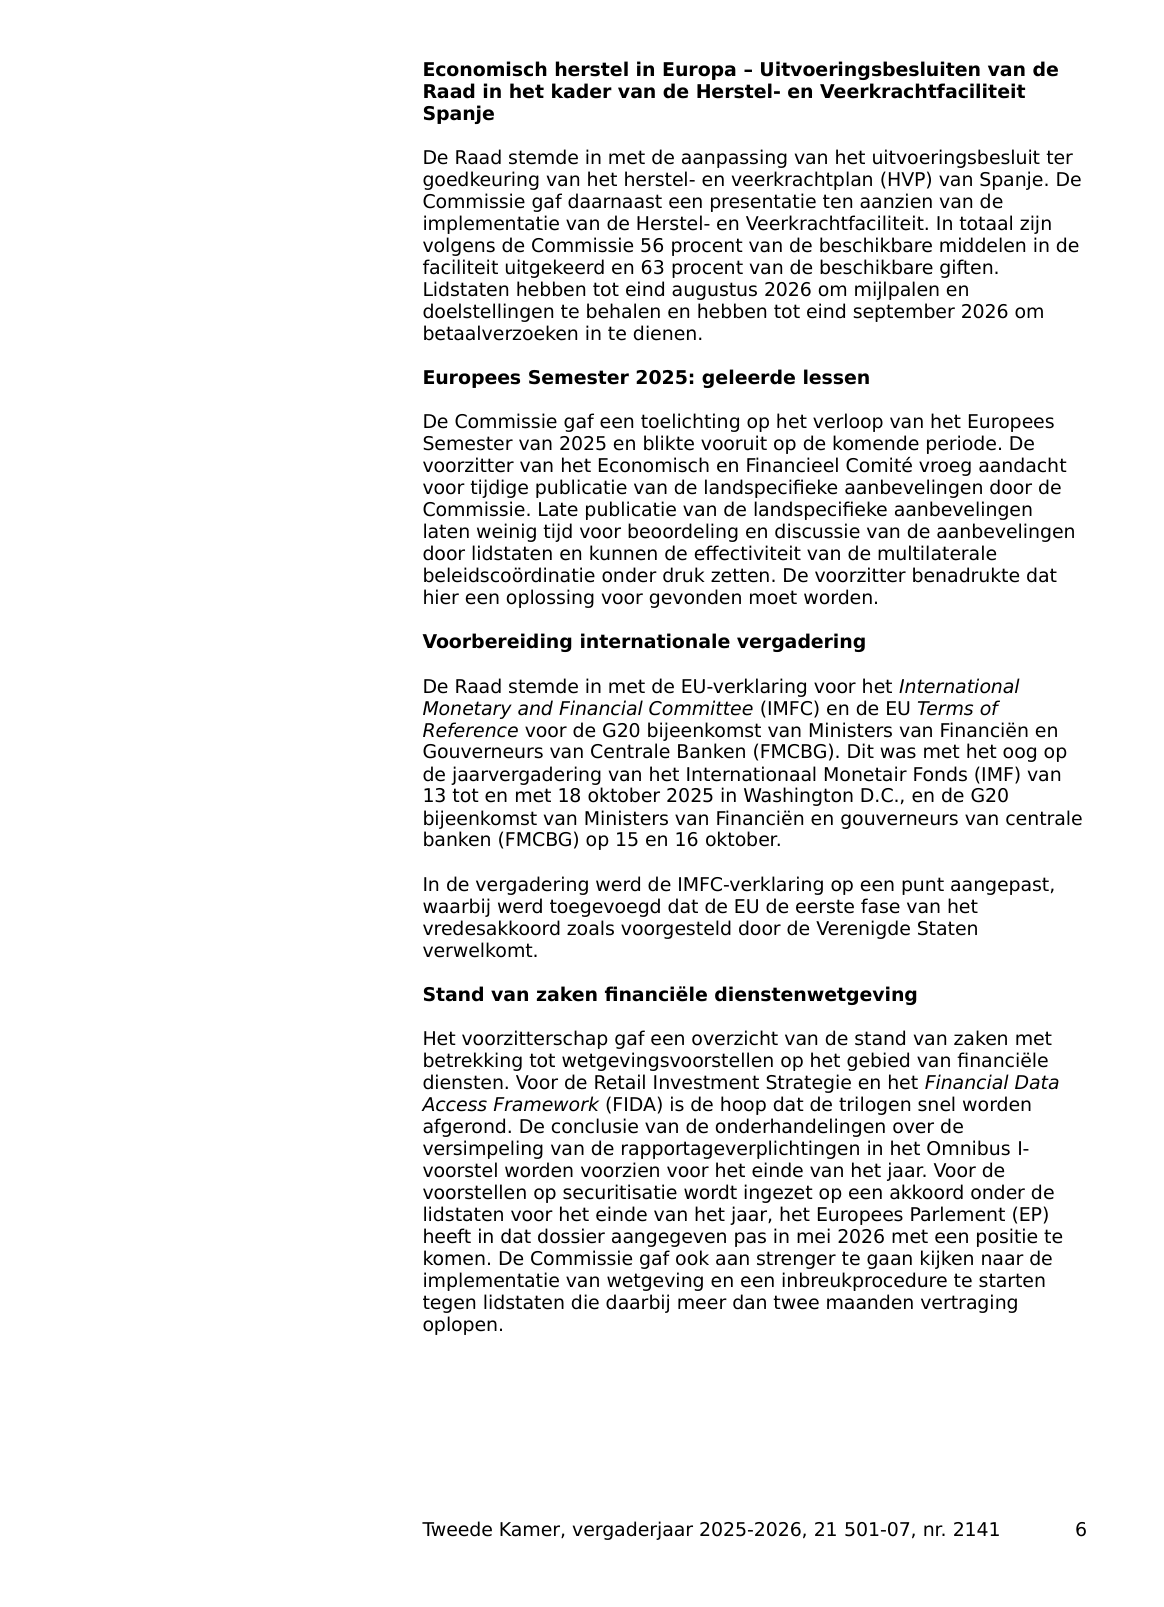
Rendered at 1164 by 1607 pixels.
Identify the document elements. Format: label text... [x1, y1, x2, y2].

subtitle Stand van zaken financiële dienstenwetgeving [422, 984, 1087, 1006]
text De Raad stemde in met de aanpassing van het uitvoeringsbesluit ter goedkeuring van het herstel- en veerkrachtplan (HVP) van Spanje. De Commissie gaf daarnaast een presentatie ten aanzien van de implementatie van de Herstel- en Veerkrachtfaciliteit. In totaal zijn volgens de Commissie 56 procent van de beschikbare middelen in de faciliteit uitgekeerd en 63 procent van de beschikbare giften. Lidstaten hebben tot eind augustus 2026 om mijlpalen en doelstellingen te behalen en hebben tot eind september 2026 om betaalverzoeken in te dienen. [422, 147, 1087, 345]
text Het voorzitterschap gaf een overzicht van de stand van zaken met betrekking tot wetgevingsvoorstellen op het gebied van financiële diensten. Voor de Retail Investment Strategie en het Financial Data Access Framework (FIDA) is de hoop dat de trilogen snel worden afgerond. De conclusie van de onderhandelingen over de versimpeling van de rapportageverplichtingen in het Omnibus I-voorstel worden voorzien voor het einde van het jaar. Voor de voorstellen op securitisatie wordt ingezet op een akkoord onder de lidstaten voor het einde van het jaar, het Europees Parlement (EP) heeft in dat dossier aangegeven pas in mei 2026 met een positie te komen. De Commissie gaf ook aan strenger te gaan kijken naar de implementatie van wetgeving en een inbreukprocedure te starten tegen lidstaten die daarbij meer dan twee maanden vertraging oplopen. [422, 1028, 1087, 1336]
text De Commissie gaf een toelichting op het verloop van het Europees Semester van 2025 en blikte vooruit op de komende periode. De voorzitter van het Economisch en Financieel Comité vroeg aandacht voor tijdige publicatie van de landspecifieke aanbevelingen door de Commissie. Late publicatie van de landspecifieke aanbevelingen laten weinig tijd voor beoordeling en discussie van de aanbevelingen door lidstaten en kunnen de effectiviteit van de multilaterale beleidscoördinatie onder druk zetten. De voorzitter benadrukte dat hier een oplossing voor gevonden moet worden. [422, 411, 1087, 609]
subtitle Voorbereiding internationale vergadering [422, 631, 1087, 653]
text In de vergadering werd de IMFC-verklaring op een punt aangepast, waarbij werd toegevoegd dat de EU de eerste fase van het vredesakkoord zoals voorgesteld door de Verenigde Staten verwelkomt. [422, 873, 1087, 961]
subtitle Europees Semester 2025: geleerde lessen [422, 367, 1087, 389]
subtitle Economisch herstel in Europa – Uitvoeringsbesluiten van de Raad in het kader van de Herstel- en Veerkrachtfaciliteit Spanje [422, 59, 1087, 125]
text De Raad stemde in met de EU-verklaring voor het International Monetary and Financial Committee (IMFC) en de EU Terms of Reference voor de G20 bijeenkomst van Ministers van Financiën en Gouverneurs van Centrale Banken (FMCBG). Dit was met het oog op de jaarvergadering van het Internationaal Monetair Fonds (IMF) van 13 tot en met 18 oktober 2025 in Washington D.C., en de G20 bijeenkomst van Ministers van Financiën en gouverneurs van centrale banken (FMCBG) op 15 en 16 oktober. [422, 676, 1087, 851]
